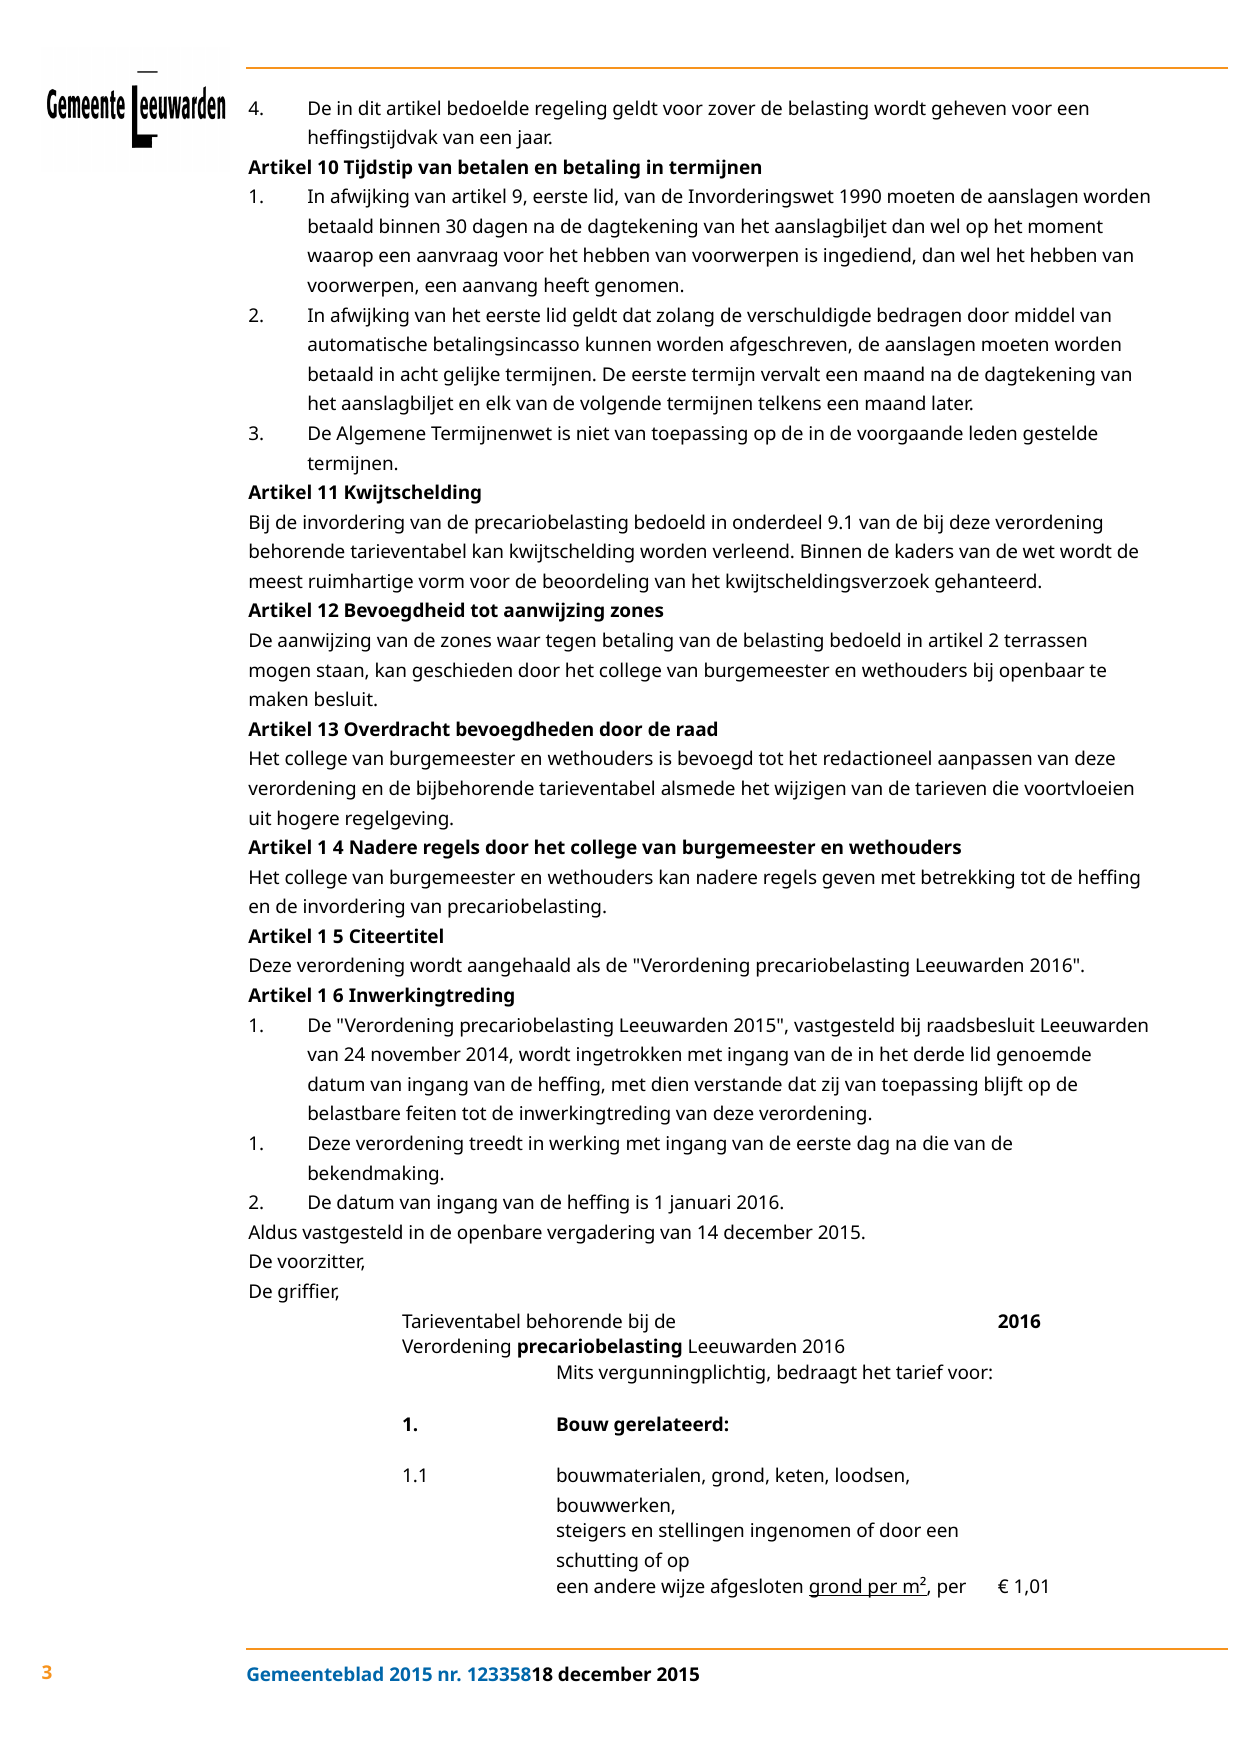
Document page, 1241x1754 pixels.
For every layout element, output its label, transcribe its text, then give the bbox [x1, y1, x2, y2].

text Artikel 1 4 Nadere regels door het college van burgemeester en wethouders [248, 834, 1152, 860]
text De voorzitter, [248, 1248, 1152, 1274]
table_cell [402, 1518, 556, 1573]
table_cell [998, 1436, 1152, 1462]
table_cell [248, 1436, 402, 1462]
list De Algemene Termijnenwet is niet van toepassing op de in de voorgaande leden gestelde termijnen. [248, 420, 1152, 476]
text Bij de invordering van de precariobelasting bedoeld in onderdeel 9.1 van de bij deze verordening behorende tarieventabel kan kwijtschelding worden verleend. Binnen de kaders van de wet wordt de meest ruimhartige vorm voor de beoordeling van het kwijtscheldingsverzoek gehanteerd. [248, 509, 1152, 594]
text Artikel 11 Kwijtschelding [248, 479, 1152, 505]
table_cell [248, 1385, 402, 1411]
table_cell [248, 1462, 402, 1517]
table_cell steigers en stellingen ingenomen of door een schutting of op [556, 1518, 998, 1573]
table_cell [402, 1573, 556, 1598]
text Artikel 1 6 Inwerkingtreding [248, 982, 1152, 1008]
text De aanwijzing van de zones waar tegen betaling van de belasting bedoeld in artikel 2 terrassen mogen staan, kan geschieden door het college van burgemeester en wethouders bij openbaar te maken besluit. [248, 627, 1152, 712]
text Het college van burgemeester en wethouders is bevoegd tot het redactioneel aanpassen van deze verordening en de bijbehorende tarieventabel alsmede het wijzigen van de tarieven die voortvloeien uit hogere regelgeving. [248, 746, 1152, 831]
list Deze verordening treedt in werking met ingang van de eerste dag na die van de bekendmaking. [248, 1130, 1152, 1186]
table_cell [248, 1411, 402, 1436]
list De datum van ingang van de heffing is 1 januari 2016. [248, 1189, 1152, 1215]
table_cell 1.1 [402, 1462, 556, 1517]
table_cell [556, 1436, 998, 1462]
table_cell [998, 1411, 1152, 1436]
table_header Tarieventabel behorende bij de [402, 1308, 998, 1333]
table_cell [402, 1385, 556, 1411]
table_cell Bouw gerelateerd: [556, 1411, 998, 1436]
table_cell [402, 1359, 556, 1385]
table_cell [248, 1359, 402, 1385]
list De in dit artikel bedoelde regeling geldt voor zover de belasting wordt geheven voor een heffingstijdvak van een jaar. [248, 95, 1152, 150]
table_cell [402, 1436, 556, 1462]
text Deze verordening wordt aangehaald als de "Verordening precariobelasting Leeuwarden 2016". [248, 953, 1152, 978]
table_cell bouwmaterialen, grond, keten, loodsen, bouwwerken, [556, 1462, 998, 1517]
table_cell [998, 1334, 1152, 1359]
table_cell [248, 1518, 402, 1573]
list In afwijking van artikel 9, eerste lid, van de Invorderingswet 1990 moeten de aanslagen worden betaald binnen 30 dagen na de dagtekening van het aanslagbiljet dan wel op het moment waarop een aanvraag voor het hebben van voorwerpen is ingediend, dan wel het hebben van voorwerpen, een aanvang heeft genomen. [248, 183, 1152, 298]
text De griffier, [248, 1278, 1152, 1304]
table_cell Verordening precariobelasting Leeuwarden 2016 [402, 1334, 998, 1359]
table_cell € 1,01 [998, 1573, 1152, 1598]
table_cell [998, 1385, 1152, 1411]
table_cell Mits vergunningplichtig, bedraagt het tarief voor: [556, 1359, 998, 1385]
table_cell 1. [402, 1411, 556, 1436]
table_cell [248, 1334, 402, 1359]
table_cell [248, 1573, 402, 1598]
list De "Verordening precariobelasting Leeuwarden 2015", vastgesteld bij raadsbesluit Leeuwarden van 24 november 2014, wordt ingetrokken met ingang van de in het derde lid genoemde datum van ingang van de heffing, met dien verstande dat zij van toepassing blijft op de belastbare feiten tot de inwerkingtreding van deze verordening. [248, 1012, 1152, 1126]
table_cell [556, 1385, 998, 1411]
text Artikel 10 Tijdstip van betalen en betaling in termijnen [248, 154, 1152, 180]
text Artikel 1 5 Citeertitel [248, 923, 1152, 949]
picture [41, 47, 231, 172]
table_cell [998, 1462, 1152, 1517]
table_cell [998, 1518, 1152, 1573]
text Aldus vastgesteld in de openbare vergadering van 14 december 2015. [248, 1219, 1152, 1245]
text Het college van burgemeester en wethouders kan nadere regels geven met betrekking tot de heffing en de invordering van precariobelasting. [248, 864, 1152, 919]
text Artikel 13 Overdracht bevoegdheden door de raad [248, 716, 1152, 742]
table_cell [998, 1359, 1152, 1385]
table_header 2016 [998, 1308, 1152, 1333]
table_header [248, 1308, 402, 1333]
list In afwijking van het eerste lid geldt dat zolang de verschuldigde bedragen door middel van automatische betalingsincasso kunnen worden afgeschreven, de aanslagen moeten worden betaald in acht gelijke termijnen. De eerste termijn vervalt een maand na de dagtekening van het aanslagbiljet en elk van de volgende termijnen telkens een maand later. [248, 302, 1152, 416]
table_cell een andere wijze afgesloten grond per m², per [556, 1573, 998, 1598]
text Artikel 12 Bevoegdheid tot aanwijzing zones [248, 598, 1152, 623]
